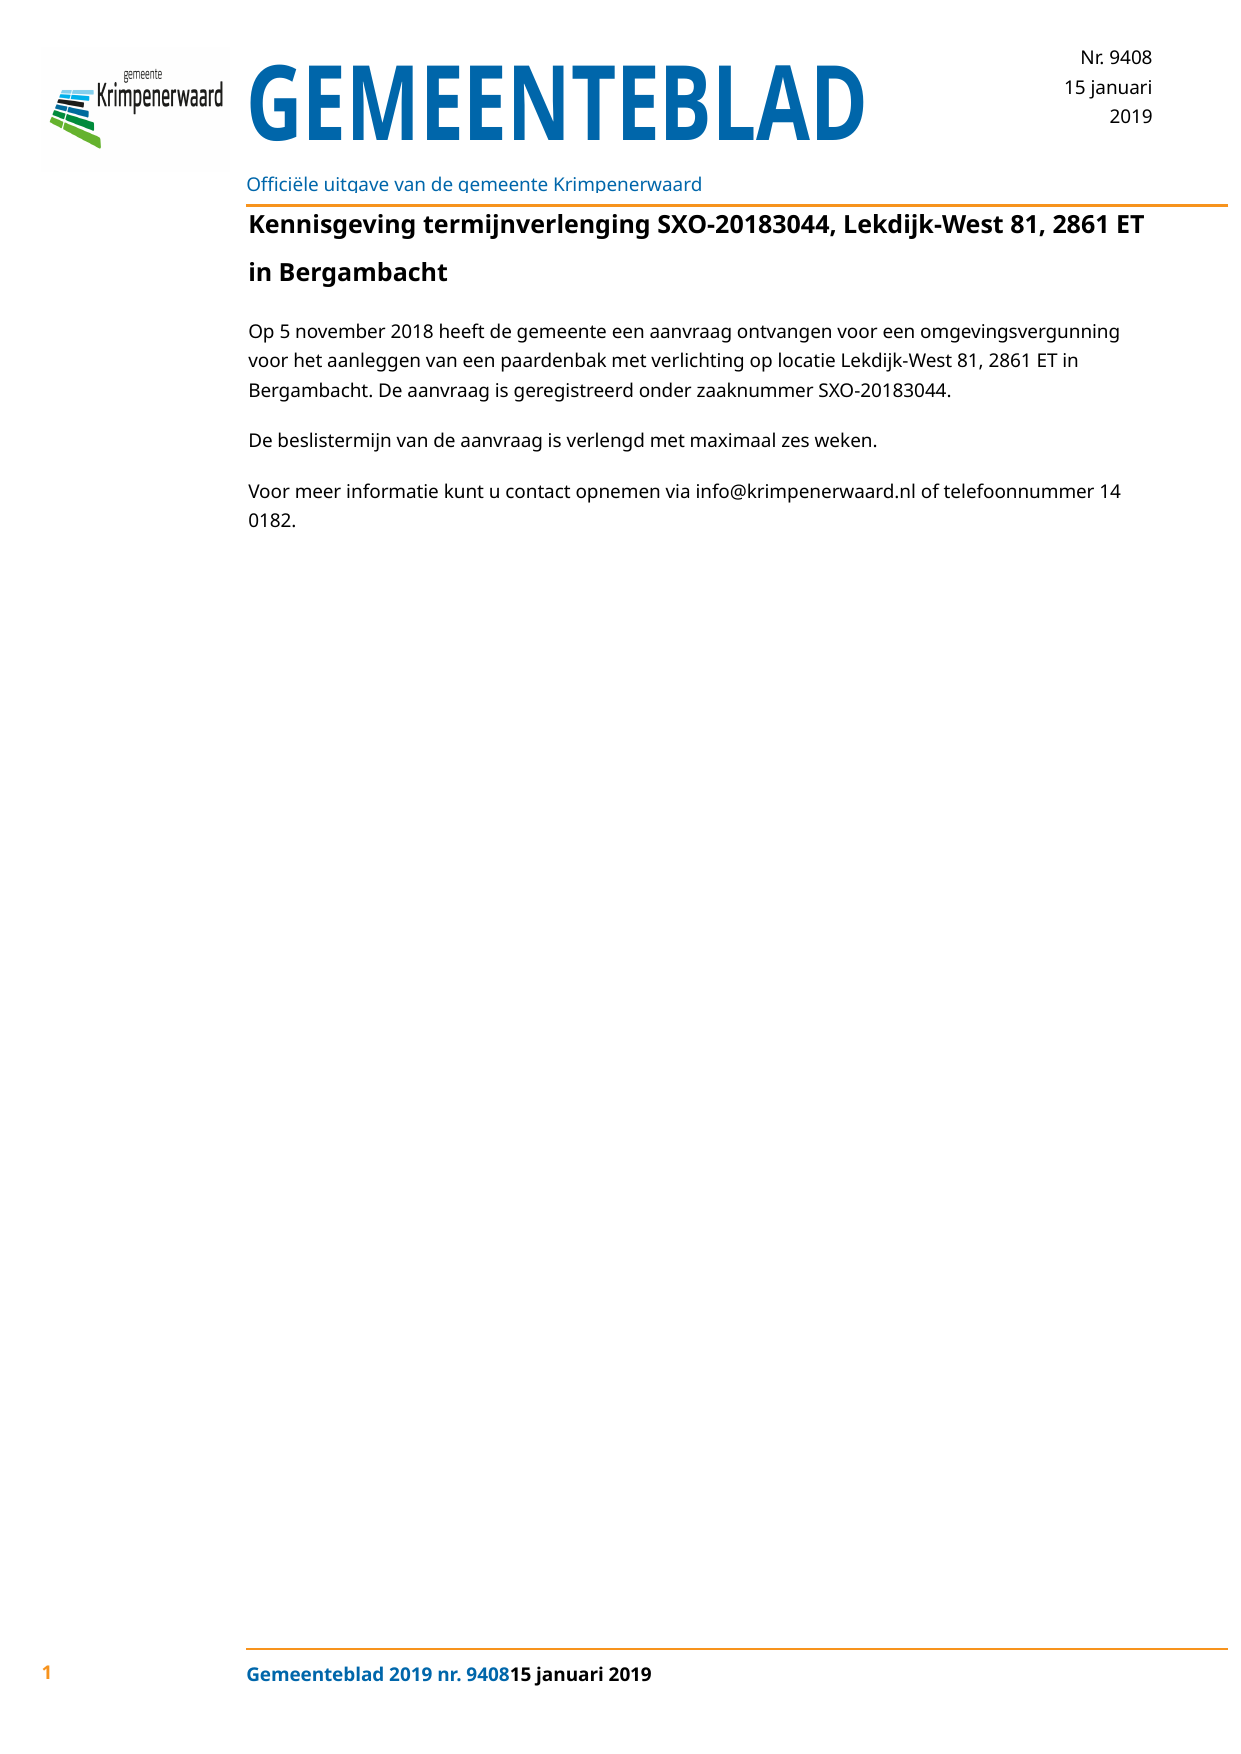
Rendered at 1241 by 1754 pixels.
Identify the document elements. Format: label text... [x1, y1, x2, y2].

text Op 5 november 2018 heeft de gemeente een aanvraag ontvangen voor een omgevingsvergunning voor het aanleggen van een paardenbak met verlichting op locatie Lekdijk-West 81, 2861 ET in Bergambacht. De aanvraag is geregistreerd onder zaaknummer SXO-20183044. [248, 318, 1152, 403]
picture [41, 47, 231, 172]
text De beslistermijn van de aanvraag is verlengd met maximaal zes weken. [248, 427, 1152, 453]
text Kennisgeving termijnverlenging SXO-20183044, Lekdijk-West 81, 2861 ET in Bergambacht [248, 207, 1152, 288]
text Voor meer informatie kunt u contact opnemen via info@krimpenerwaard.nl of telefoonnummer 14 0182. [248, 478, 1152, 533]
